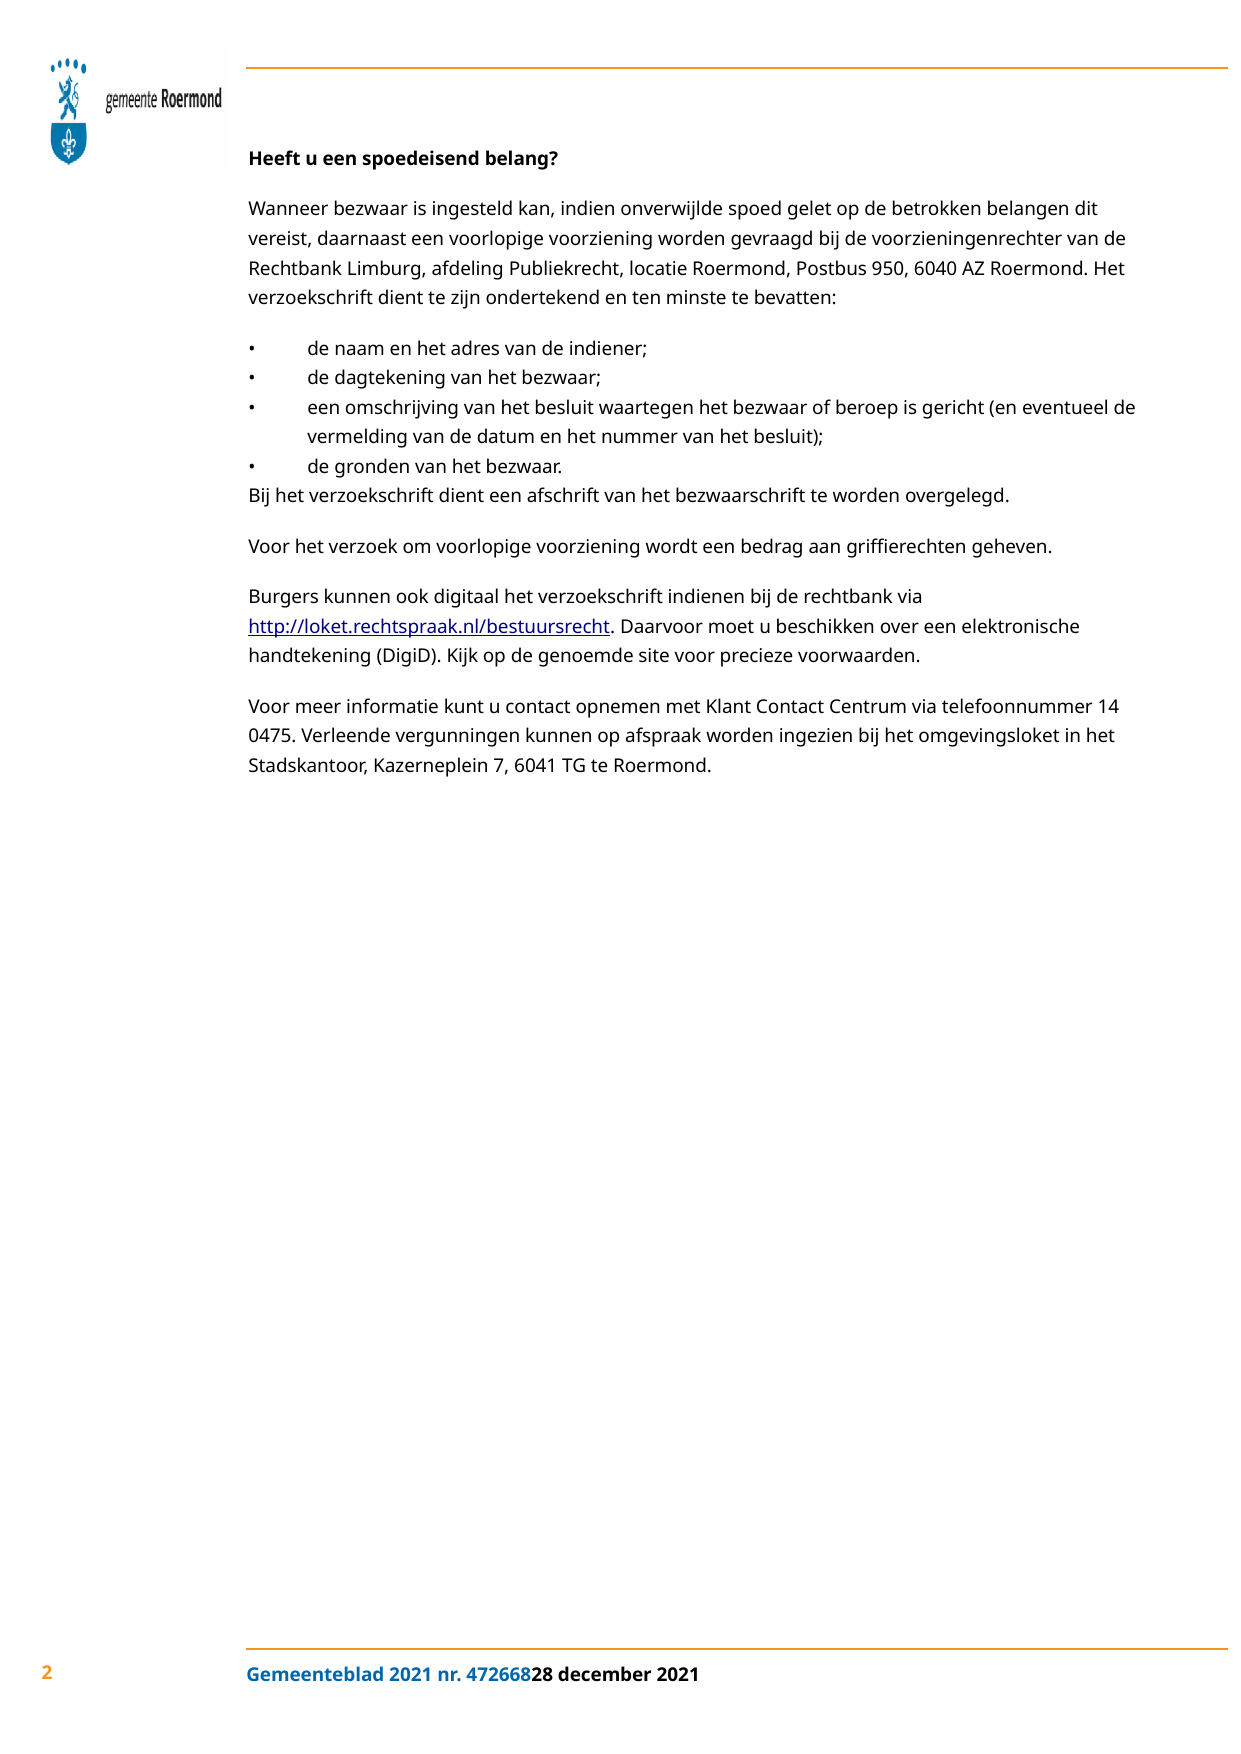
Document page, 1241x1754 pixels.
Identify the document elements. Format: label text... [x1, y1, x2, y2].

text Heeft u een spoedeisend belang? [248, 145, 1152, 171]
list de dagtekening van het bezwaar; [248, 364, 1152, 390]
list een omschrijving van het besluit waartegen het bezwaar of beroep is gericht (en eventueel de vermelding van de datum en het nummer van het besluit); [248, 394, 1152, 449]
text Burgers kunnen ook digitaal het verzoekschrift indienen bij de rechtbank via http://loket.rechtspraak.nl/bestuursrecht. Daarvoor moet u beschikken over een elektronische handtekening (DigiD). Kijk op de genoemde site voor precieze voorwaarden. [248, 583, 1152, 668]
text Bij het verzoekschrift dient een afschrift van het bezwaarschrift te worden overgelegd. [248, 483, 1152, 508]
list de gronden van het bezwaar. [248, 453, 1152, 479]
text Voor het verzoek om voorlopige voorziening wordt een bedrag aan griffierechten geheven. [248, 533, 1152, 559]
picture [41, 47, 231, 172]
text Wanneer bezwaar is ingesteld kan, indien onverwijlde spoed gelet op de betrokken belangen dit vereist, daarnaast een voorlopige voorziening worden gevraagd bij de voorzieningenrechter van de Rechtbank Limburg, afdeling Publiekrecht, locatie Roermond, Postbus 950, 6040 AZ Roermond. Het verzoekschrift dient te zijn ondertekend en ten minste te bevatten: [248, 196, 1152, 310]
list de naam en het adres van de indiener; [248, 335, 1152, 361]
text Voor meer informatie kunt u contact opnemen met Klant Contact Centrum via telefoonnummer 14 0475. Verleende vergunningen kunnen op afspraak worden ingezien bij het omgevingsloket in het Stadskantoor, Kazerneplein 7, 6041 TG te Roermond. [248, 693, 1152, 778]
